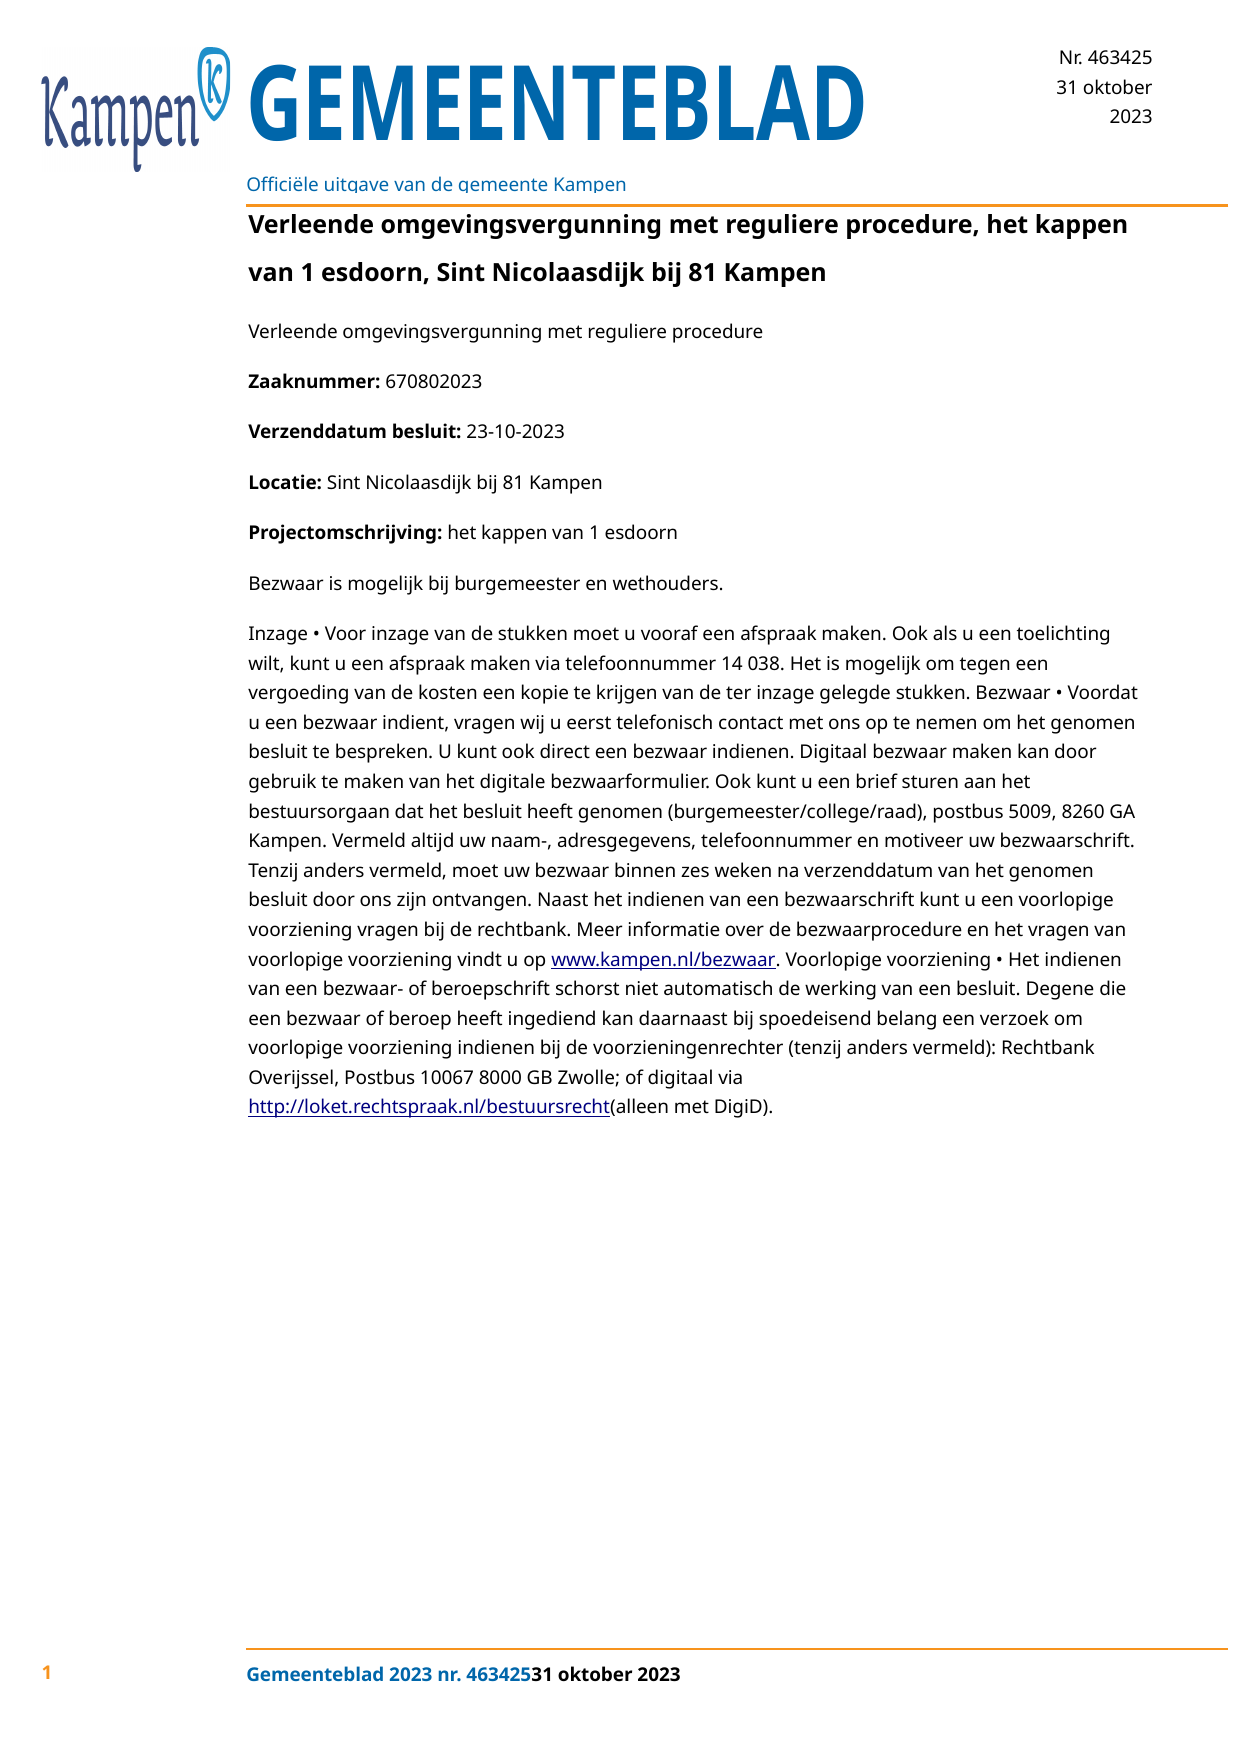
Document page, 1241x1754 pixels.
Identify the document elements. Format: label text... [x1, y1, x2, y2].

text Zaaknummer: 670802023 [248, 368, 1152, 394]
text Verleende omgevingsvergunning met reguliere procedure, het kappen van 1 esdoorn, Sint Nicolaasdijk bij 81 Kampen [248, 207, 1152, 288]
text Locatie: Sint Nicolaasdijk bij 81 Kampen [248, 469, 1152, 495]
text Inzage • Voor inzage van de stukken moet u vooraf een afspraak maken. Ook als u een toelichting wilt, kunt u een afspraak maken via telefoonnummer 14 038. Het is mogelijk om tegen een vergoeding van de kosten een kopie te krijgen van de ter inzage gelegde stukken. Bezwaar • Voordat u een bezwaar indient, vragen wij u eerst telefonisch contact met ons op te nemen om het genomen besluit te bespreken. U kunt ook direct een bezwaar indienen. Digitaal bezwaar maken kan door gebruik te maken van het digitale bezwaarformulier. Ook kunt u een brief sturen aan het bestuursorgaan dat het besluit heeft genomen (burgemeester/college/raad), postbus 5009, 8260 GA Kampen. Vermeld altijd uw naam-, adresgegevens, telefoonnummer en motiveer uw bezwaarschrift. Tenzij anders vermeld, moet uw bezwaar binnen zes weken na verzenddatum van het genomen besluit door ons zijn ontvangen. Naast het indienen van een bezwaarschrift kunt u een voorlopige voorziening vragen bij de rechtbank. Meer informatie over de bezwaarprocedure en het vragen van voorlopige voorziening vindt u op www.kampen.nl/bezwaar. Voorlopige voorziening • Het indienen van een bezwaar- of beroepschrift schorst niet automatisch de werking van een besluit. Degene die een bezwaar of beroep heeft ingediend kan daarnaast bij spoedeisend belang een verzoek om voorlopige voorziening indienen bij de voorzieningenrechter (tenzij anders vermeld): Rechtbank Overijssel, Postbus 10067 8000 GB Zwolle; of digitaal via http://loket.rechtspraak.nl/bestuursrecht(alleen met DigiD). [248, 620, 1152, 1119]
text Bezwaar is mogelijk bij burgemeester en wethouders. [248, 570, 1152, 596]
text Verleende omgevingsvergunning met reguliere procedure [248, 318, 1152, 344]
picture [41, 47, 231, 172]
text Projectomschrijving: het kappen van 1 esdoorn [248, 519, 1152, 545]
text Verzenddatum besluit: 23-10-2023 [248, 419, 1152, 444]
